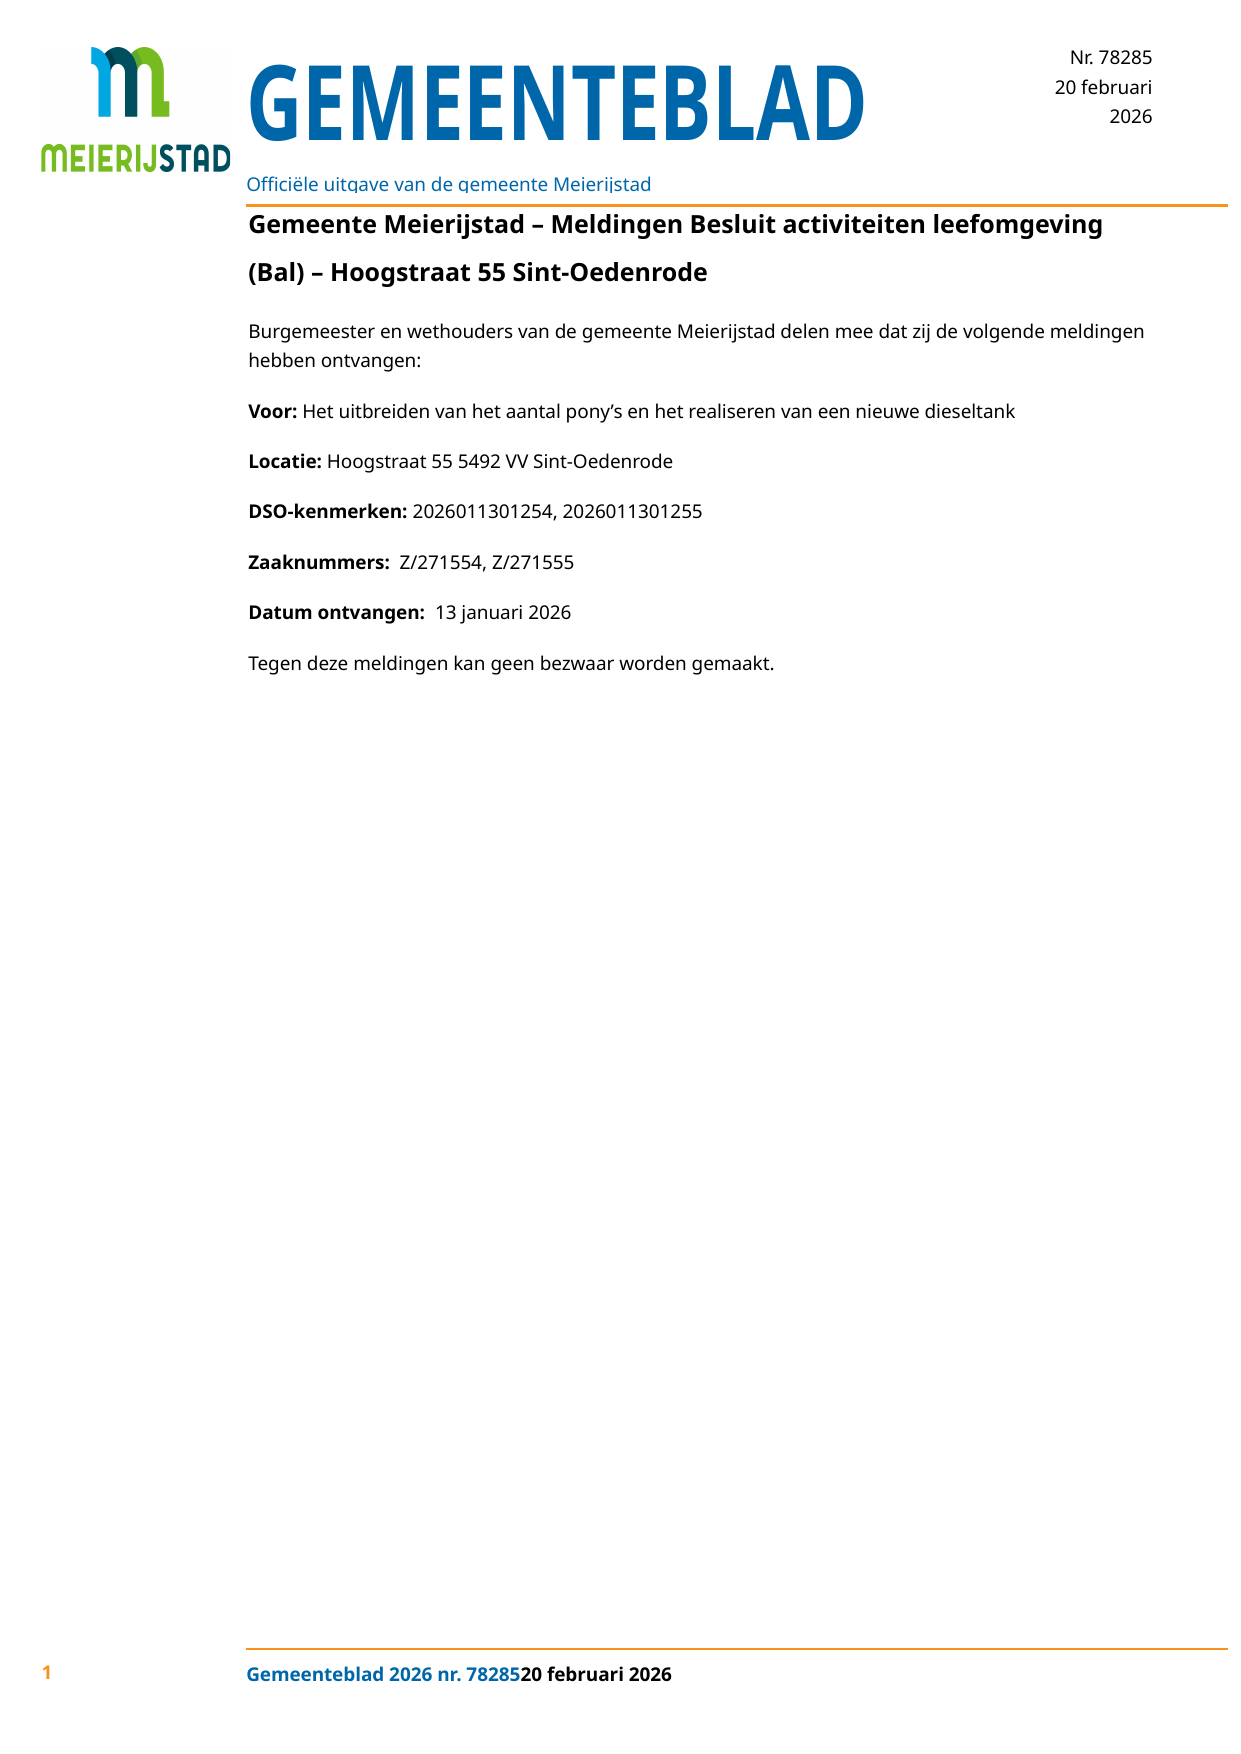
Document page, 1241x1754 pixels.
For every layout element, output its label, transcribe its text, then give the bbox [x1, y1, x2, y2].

text Tegen deze meldingen kan geen bezwaar worden gemaakt. [248, 650, 1152, 676]
text Voor: Het uitbreiden van het aantal pony’s en het realiseren van een nieuwe dieseltank [248, 398, 1152, 424]
text Zaaknummers: Z/271554, Z/271555 [248, 549, 1152, 575]
text Locatie: Hoogstraat 55 5492 VV Sint-Oedenrode [248, 448, 1152, 474]
text Datum ontvangen: 13 januari 2026 [248, 599, 1152, 625]
picture [41, 47, 231, 172]
text DSO-kenmerken: 2026011301254, 2026011301255 [248, 499, 1152, 524]
text Gemeente Meierijstad – Meldingen Besluit activiteiten leefomgeving (Bal) – Hoogstraat 55 Sint-Oedenrode [248, 207, 1152, 288]
text Burgemeester en wethouders van de gemeente Meierijstad delen mee dat zij de volgende meldingen hebben ontvangen: [248, 318, 1152, 373]
